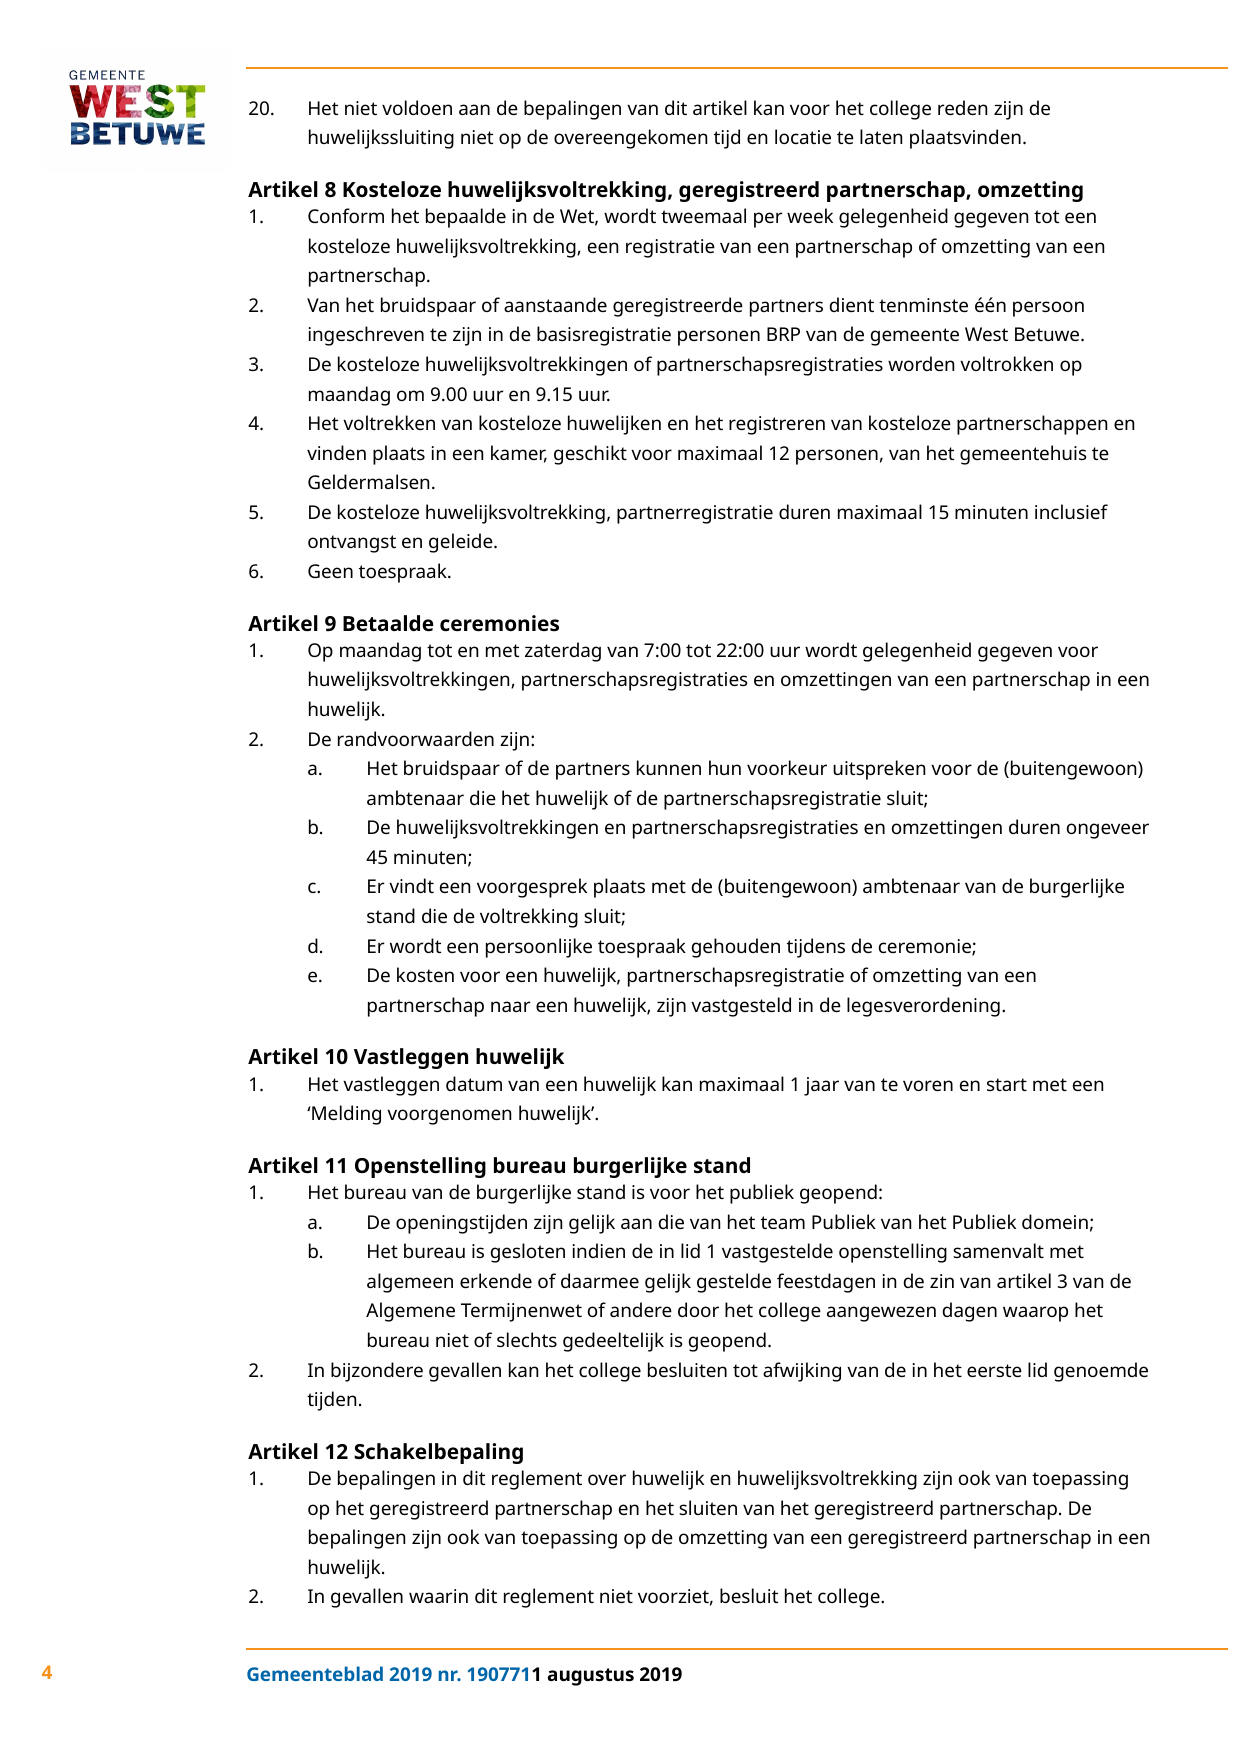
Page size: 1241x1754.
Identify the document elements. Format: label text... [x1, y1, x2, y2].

list De kosteloze huwelijksvoltrekking, partnerregistratie duren maximaal 15 minuten inclusief ontvangst en geleide. [248, 499, 1152, 554]
list Het vastleggen datum van een huwelijk kan maximaal 1 jaar van te voren en start met een ‘Melding voorgenomen huwelijk’. [248, 1071, 1152, 1126]
picture [41, 47, 231, 172]
list Het bruidspaar of de partners kunnen hun voorkeur uitspreken voor de (buitengewoon) ambtenaar die het huwelijk of de partnerschapsregistratie sluit; [307, 755, 1152, 811]
list Het bureau is gesloten indien de in lid 1 vastgestelde openstelling samenvalt met algemeen erkende of daarmee gelijk gestelde feestdagen in de zin van artikel 3 van de Algemene Termijnenwet of andere door het college aangewezen dagen waarop het bureau niet of slechts gedeeltelijk is geopend. [307, 1238, 1152, 1353]
text Artikel 10 Vastleggen huwelijk [248, 1042, 1152, 1071]
list Het bureau van de burgerlijke stand is voor het publiek geopend: [248, 1179, 1152, 1205]
list Het voltrekken van kosteloze huwelijken en het registreren van kosteloze partnerschappen en vinden plaats in een kamer, geschikt voor maximaal 12 personen, van het gemeentehuis te Geldermalsen. [248, 410, 1152, 495]
text Artikel 12 Schakelbepaling [248, 1437, 1152, 1465]
text Artikel 11 Openstelling bureau burgerlijke stand [248, 1151, 1152, 1179]
list Er wordt een persoonlijke toespraak gehouden tijdens de ceremonie; [307, 933, 1152, 959]
list Geen toespraak. [248, 558, 1152, 584]
list De openingstijden zijn gelijk aan die van het team Publiek van het Publiek domein; [307, 1209, 1152, 1235]
list Er vindt een voorgesprek plaats met de (buitengewoon) ambtenaar van de burgerlijke stand die de voltrekking sluit; [307, 874, 1152, 929]
list Conform het bepaalde in de Wet, wordt tweemaal per week gelegenheid gegeven tot een kosteloze huwelijksvoltrekking, een registratie van een partnerschap of omzetting van een partnerschap. [248, 203, 1152, 288]
list In gevallen waarin dit reglement niet voorziet, besluit het college. [248, 1584, 1152, 1609]
list De bepalingen in dit reglement over huwelijk en huwelijksvoltrekking zijn ook van toepassing op het geregistreerd partnerschap en het sluiten van het geregistreerd partnerschap. De bepalingen zijn ook van toepassing op de omzetting van een geregistreerd partnerschap in een huwelijk. [248, 1465, 1152, 1580]
list De randvoorwaarden zijn: [248, 726, 1152, 752]
list Op maandag tot en met zaterdag van 7:00 tot 22:00 uur wordt gelegenheid gegeven voor huwelijksvoltrekkingen, partnerschapsregistraties en omzettingen van een partnerschap in een huwelijk. [248, 637, 1152, 722]
text Artikel 9 Betaalde ceremonies [248, 609, 1152, 637]
list De kosteloze huwelijksvoltrekkingen of partnerschapsregistraties worden voltrokken op maandag om 9.00 uur en 9.15 uur. [248, 351, 1152, 406]
list Het niet voldoen aan de bepalingen van dit artikel kan voor het college reden zijn de huwelijkssluiting niet op de overeengekomen tijd en locatie te laten plaatsvinden. [248, 95, 1152, 150]
list De huwelijksvoltrekkingen en partnerschapsregistraties en omzettingen duren ongeveer 45 minuten; [307, 814, 1152, 870]
list In bijzondere gevallen kan het college besluiten tot afwijking van de in het eerste lid genoemde tijden. [248, 1357, 1152, 1412]
text Artikel 8 Kosteloze huwelijksvoltrekking, geregistreerd partnerschap, omzetting [248, 175, 1152, 203]
list Van het bruidspaar of aanstaande geregistreerde partners dient tenminste één persoon ingeschreven te zijn in de basisregistratie personen BRP van de gemeente West Betuwe. [248, 292, 1152, 347]
list De kosten voor een huwelijk, partnerschapsregistratie of omzetting van een partnerschap naar een huwelijk, zijn vastgesteld in de legesverordening. [307, 962, 1152, 1018]
